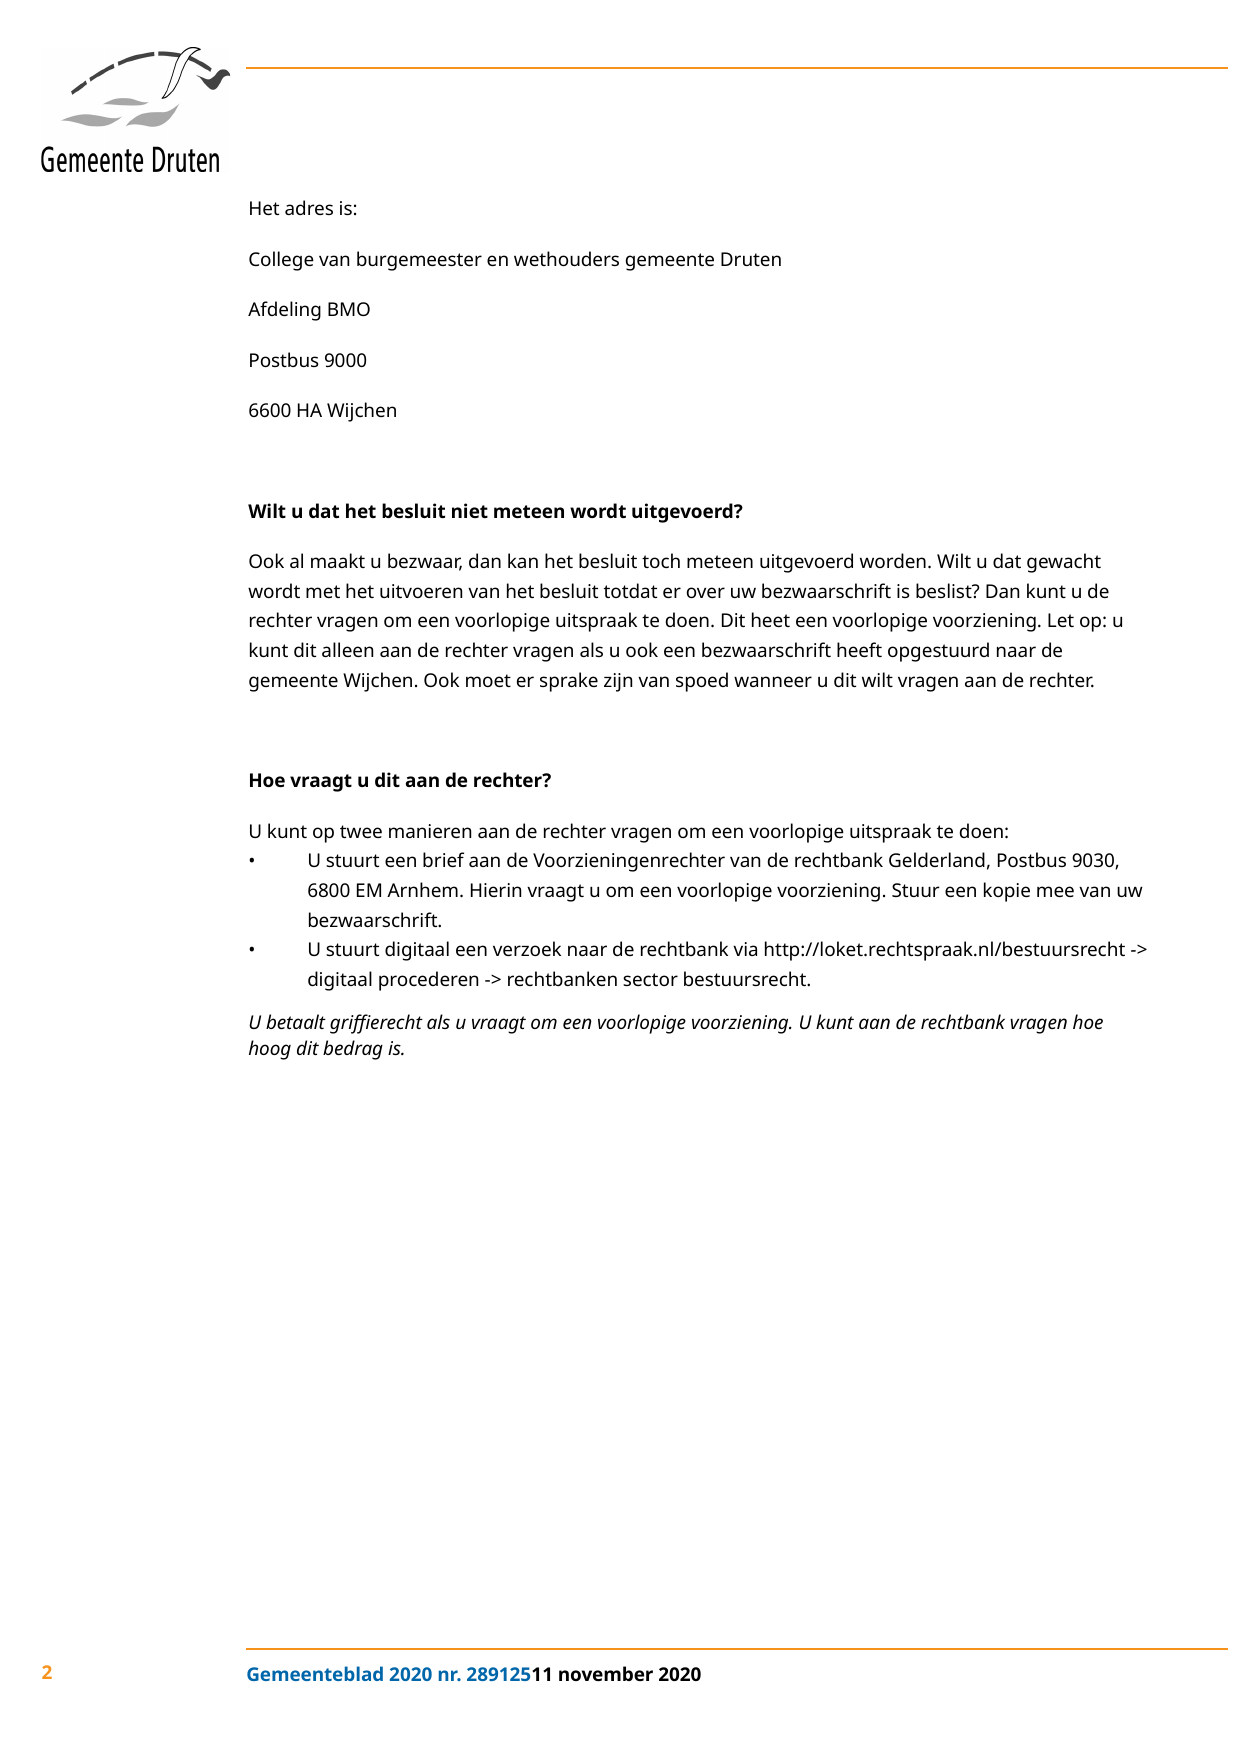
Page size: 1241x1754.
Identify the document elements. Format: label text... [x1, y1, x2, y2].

text Ook al maakt u bezwaar, dan kan het besluit toch meteen uitgevoerd worden. Wilt u dat gewacht wordt met het uitvoeren van het besluit totdat er over uw bezwaarschrift is beslist? Dan kunt u de rechter vragen om een voorlopige uitspraak te doen. Dit heet een voorlopige voorziening. Let op: u kunt dit alleen aan de rechter vragen als u ook een bezwaarschrift heeft opgestuurd naar de gemeente Wijchen. Ook moet er sprake zijn van spoed wanneer u dit wilt vragen aan de rechter. [248, 548, 1152, 693]
text Wilt u dat het besluit niet meteen wordt uitgevoerd? [248, 498, 1152, 524]
text Het adres is: [248, 196, 1152, 221]
text Afdeling BMO [248, 296, 1152, 322]
text U betaalt griffierecht als u vraagt om een voorlopige voorziening. U kunt aan de rechtbank vragen hoe hoog dit bedrag is. [248, 1009, 1152, 1061]
text Postbus 9000 [248, 347, 1152, 373]
text College van burgemeester en wethouders gemeente Druten [248, 246, 1152, 272]
text Hoe vraagt u dit aan de rechter? [248, 768, 1152, 793]
text U kunt op twee manieren aan de rechter vragen om een voorlopige uitspraak te doen: [248, 818, 1152, 844]
picture [41, 47, 231, 172]
text 6600 HA Wijchen [248, 397, 1152, 423]
list U stuurt digitaal een verzoek naar de rechtbank via http://loket.rechtspraak.nl/bestuursrecht -> digitaal procederen -> rechtbanken sector bestuursrecht. [248, 936, 1152, 992]
list U stuurt een brief aan de Voorzieningenrechter van de rechtbank Gelderland, Postbus 9030, 6800 EM Arnhem. Hierin vraagt u om een voorlopige voorziening. Stuur een kopie mee van uw bezwaarschrift. [248, 848, 1152, 933]
